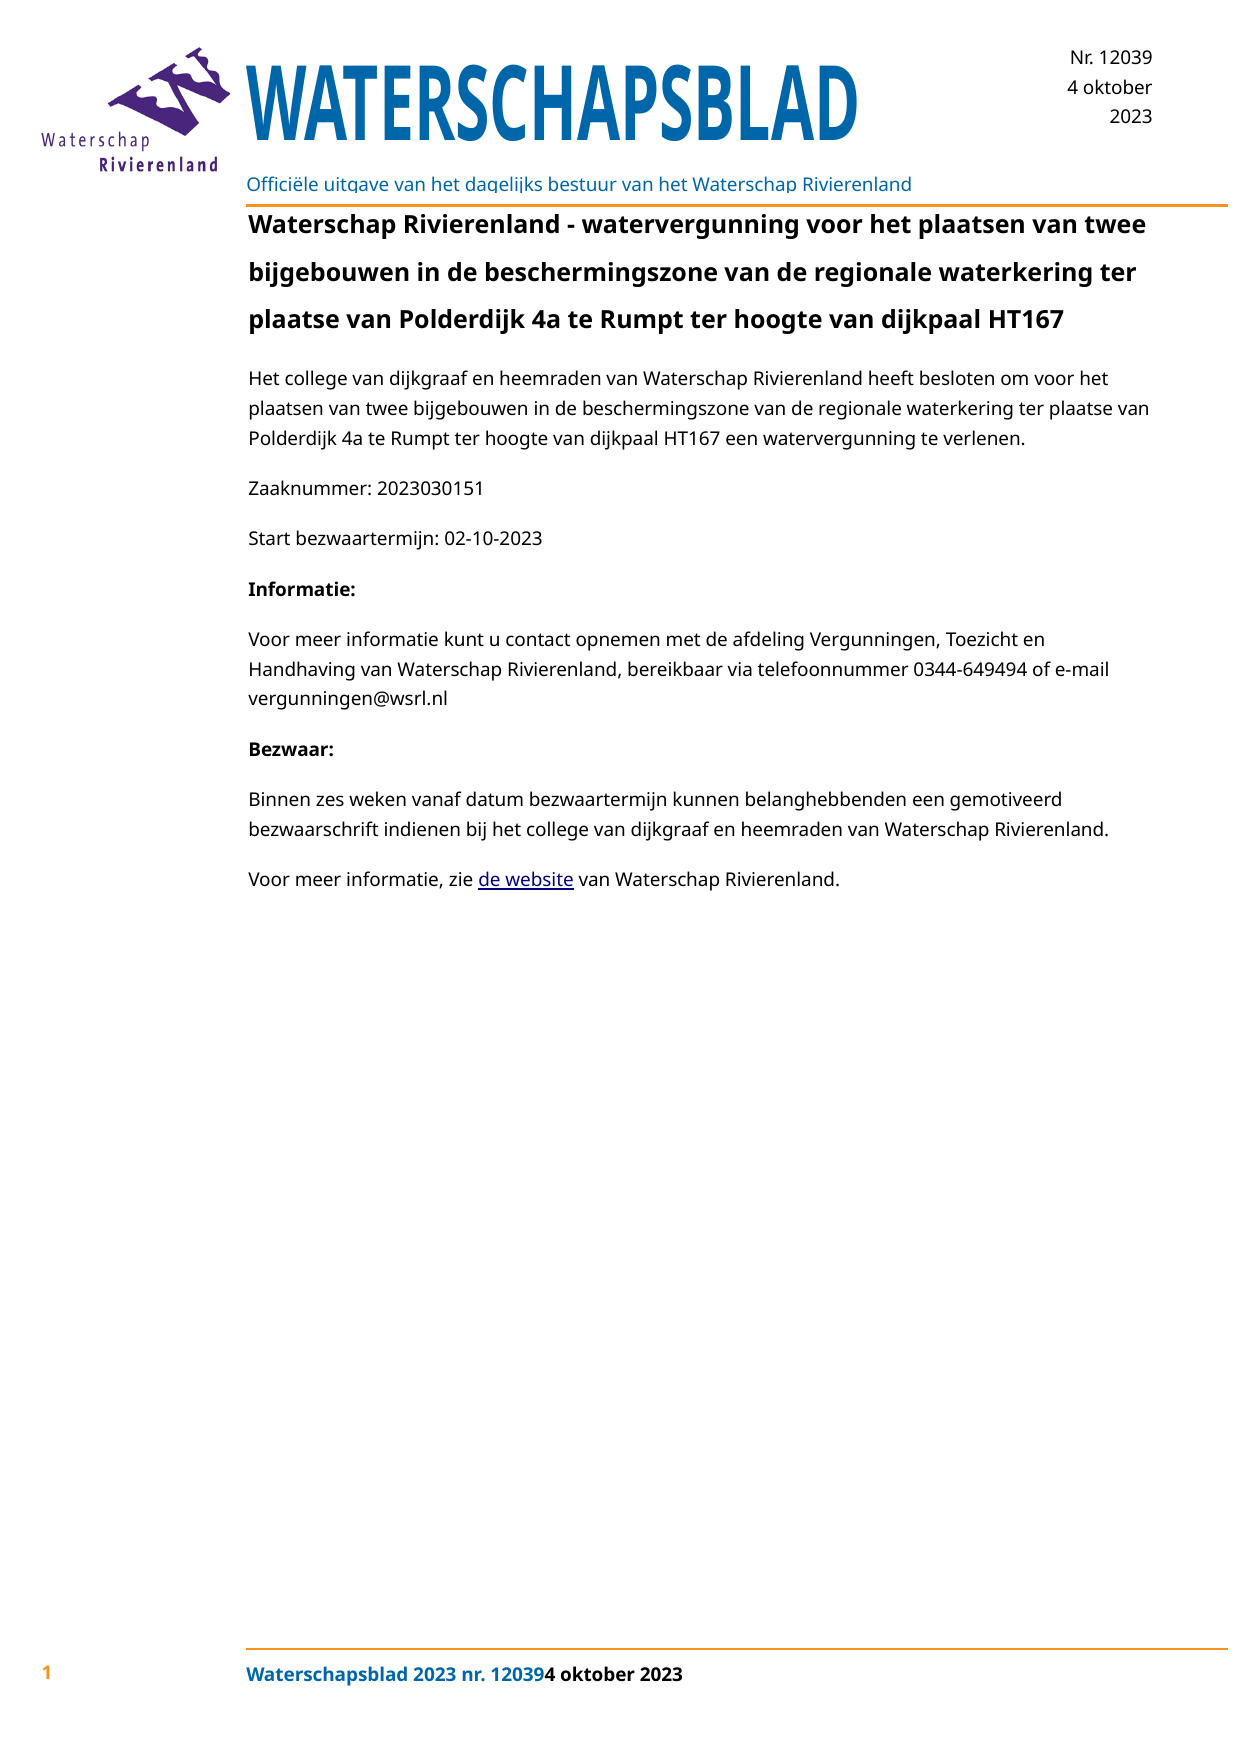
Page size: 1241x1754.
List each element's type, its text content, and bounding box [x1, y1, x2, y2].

text Binnen zes weken vanaf datum bezwaartermijn kunnen belanghebbenden een gemotiveerd bezwaarschrift indienen bij het college van dijkgraaf en heemraden van Waterschap Rivierenland. [248, 786, 1152, 842]
text Het college van dijkgraaf en heemraden van Waterschap Rivierenland heeft besloten om voor het plaatsen van twee bijgebouwen in de beschermingszone van de regionale waterkering ter plaatse van Polderdijk 4a te Rumpt ter hoogte van dijkpaal HT167 een watervergunning te verlenen. [248, 366, 1152, 450]
text Voor meer informatie, zie de website van Waterschap Rivierenland. [248, 866, 1152, 892]
text Informatie: [248, 576, 1152, 602]
text Zaaknummer: 2023030151 [248, 475, 1152, 501]
text Bezwaar: [248, 736, 1152, 762]
picture [41, 47, 231, 172]
text Waterschap Rivierenland - watervergunning voor het plaatsen van twee bijgebouwen in de beschermingszone van de regionale waterkering ter plaatse van Polderdijk 4a te Rumpt ter hoogte van dijkpaal HT167 [248, 207, 1152, 336]
text Voor meer informatie kunt u contact opnemen met de afdeling Vergunningen, Toezicht en Handhaving van Waterschap Rivierenland, bereikbaar via telefoonnummer 0344-649494 of e-mail vergunningen@wsrl.nl [248, 626, 1152, 711]
text Start bezwaartermijn: 02-10-2023 [248, 526, 1152, 551]
